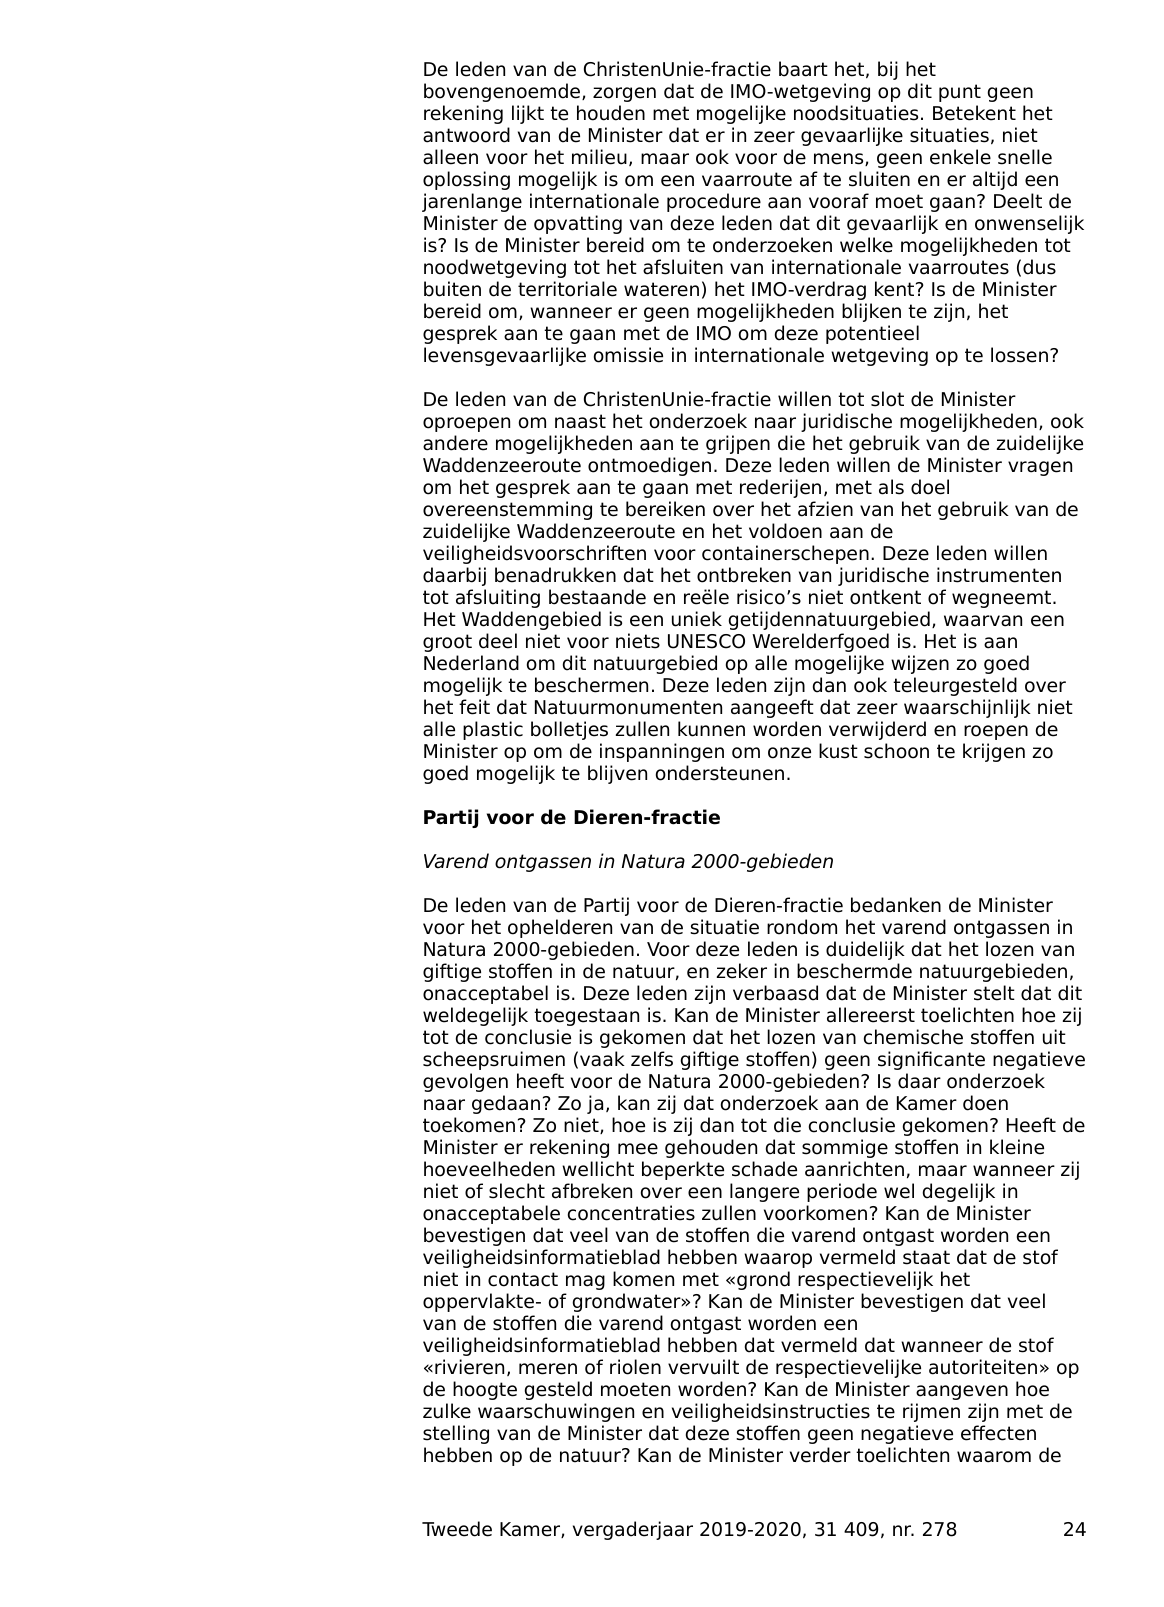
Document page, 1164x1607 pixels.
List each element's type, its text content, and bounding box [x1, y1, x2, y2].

subtitle Partij voor de Dieren-fractie [422, 807, 1087, 829]
text De leden van de ChristenUnie-fractie willen tot slot de Minister oproepen om naast het onderzoek naar juridische mogelijkheden, ook andere mogelijkheden aan te grijpen die het gebruik van de zuidelijke Waddenzeeroute ontmoedigen. Deze leden willen de Minister vragen om het gesprek aan te gaan met rederijen, met als doel overeenstemming te bereiken over het afzien van het gebruik van de zuidelijke Waddenzeeroute en het voldoen aan de veiligheidsvoorschriften voor containerschepen. Deze leden willen daarbij benadrukken dat het ontbreken van juridische instrumenten tot afsluiting bestaande en reële risico’s niet ontkent of wegneemt. Het Waddengebied is een uniek getijdennatuurgebied, waarvan een groot deel niet voor niets UNESCO Werelderfgoed is. Het is aan Nederland om dit natuurgebied op alle mogelijke wijzen zo goed mogelijk te beschermen. Deze leden zijn dan ook teleurgesteld over het feit dat Natuurmonumenten aangeeft dat zeer waarschijnlijk niet alle plastic bolletjes zullen kunnen worden verwijderd en roepen de Minister op om de inspanningen om onze kust schoon te krijgen zo goed mogelijk te blijven ondersteunen. [422, 389, 1087, 784]
subtitle Varend ontgassen in Natura 2000-gebieden [422, 851, 1087, 873]
text De leden van de Partij voor de Dieren-fractie bedanken de Minister voor het ophelderen van de situatie rondom het varend ontgassen in Natura 2000-gebieden. Voor deze leden is duidelijk dat het lozen van giftige stoffen in de natuur, en zeker in beschermde natuurgebieden, onacceptabel is. Deze leden zijn verbaasd dat de Minister stelt dat dit weldegelijk toegestaan is. Kan de Minister allereerst toelichten hoe zij tot de conclusie is gekomen dat het lozen van chemische stoffen uit scheepsruimen (vaak zelfs giftige stoffen) geen significante negatieve gevolgen heeft voor de Natura 2000-gebieden? Is daar onderzoek naar gedaan? Zo ja, kan zij dat onderzoek aan de Kamer doen toekomen? Zo niet, hoe is zij dan tot die conclusie gekomen? Heeft de Minister er rekening mee gehouden dat sommige stoffen in kleine hoeveelheden wellicht beperkte schade aanrichten, maar wanneer zij niet of slecht afbreken over een langere periode wel degelijk in onacceptabele concentraties zullen voorkomen? Kan de Minister bevestigen dat veel van de stoffen die varend ontgast worden een veiligheidsinformatieblad hebben waarop vermeld staat dat de stof niet in contact mag komen met «grond respectievelijk het oppervlakte- of grondwater»? Kan de Minister bevestigen dat veel van de stoffen die varend ontgast worden een veiligheidsinformatieblad hebben dat vermeld dat wanneer de stof «rivieren, meren of riolen vervuilt de respectievelijke autoriteiten» op de hoogte gesteld moeten worden? Kan de Minister aangeven hoe zulke waarschuwingen en veiligheidsinstructies te rijmen zijn met de stelling van de Minister dat deze stoffen geen negatieve effecten hebben op de natuur? Kan de Minister verder toelichten waarom de [422, 895, 1087, 1467]
text De leden van de ChristenUnie-fractie baart het, bij het bovengenoemde, zorgen dat de IMO-wetgeving op dit punt geen rekening lijkt te houden met mogelijke noodsituaties. Betekent het antwoord van de Minister dat er in zeer gevaarlijke situaties, niet alleen voor het milieu, maar ook voor de mens, geen enkele snelle oplossing mogelijk is om een vaarroute af te sluiten en er altijd een jarenlange internationale procedure aan vooraf moet gaan? Deelt de Minister de opvatting van deze leden dat dit gevaarlijk en onwenselijk is? Is de Minister bereid om te onderzoeken welke mogelijkheden tot noodwetgeving tot het afsluiten van internationale vaarroutes (dus buiten de territoriale wateren) het IMO-verdrag kent? Is de Minister bereid om, wanneer er geen mogelijkheden blijken te zijn, het gesprek aan te gaan met de IMO om deze potentieel levensgevaarlijke omissie in internationale wetgeving op te lossen? [422, 59, 1087, 367]
